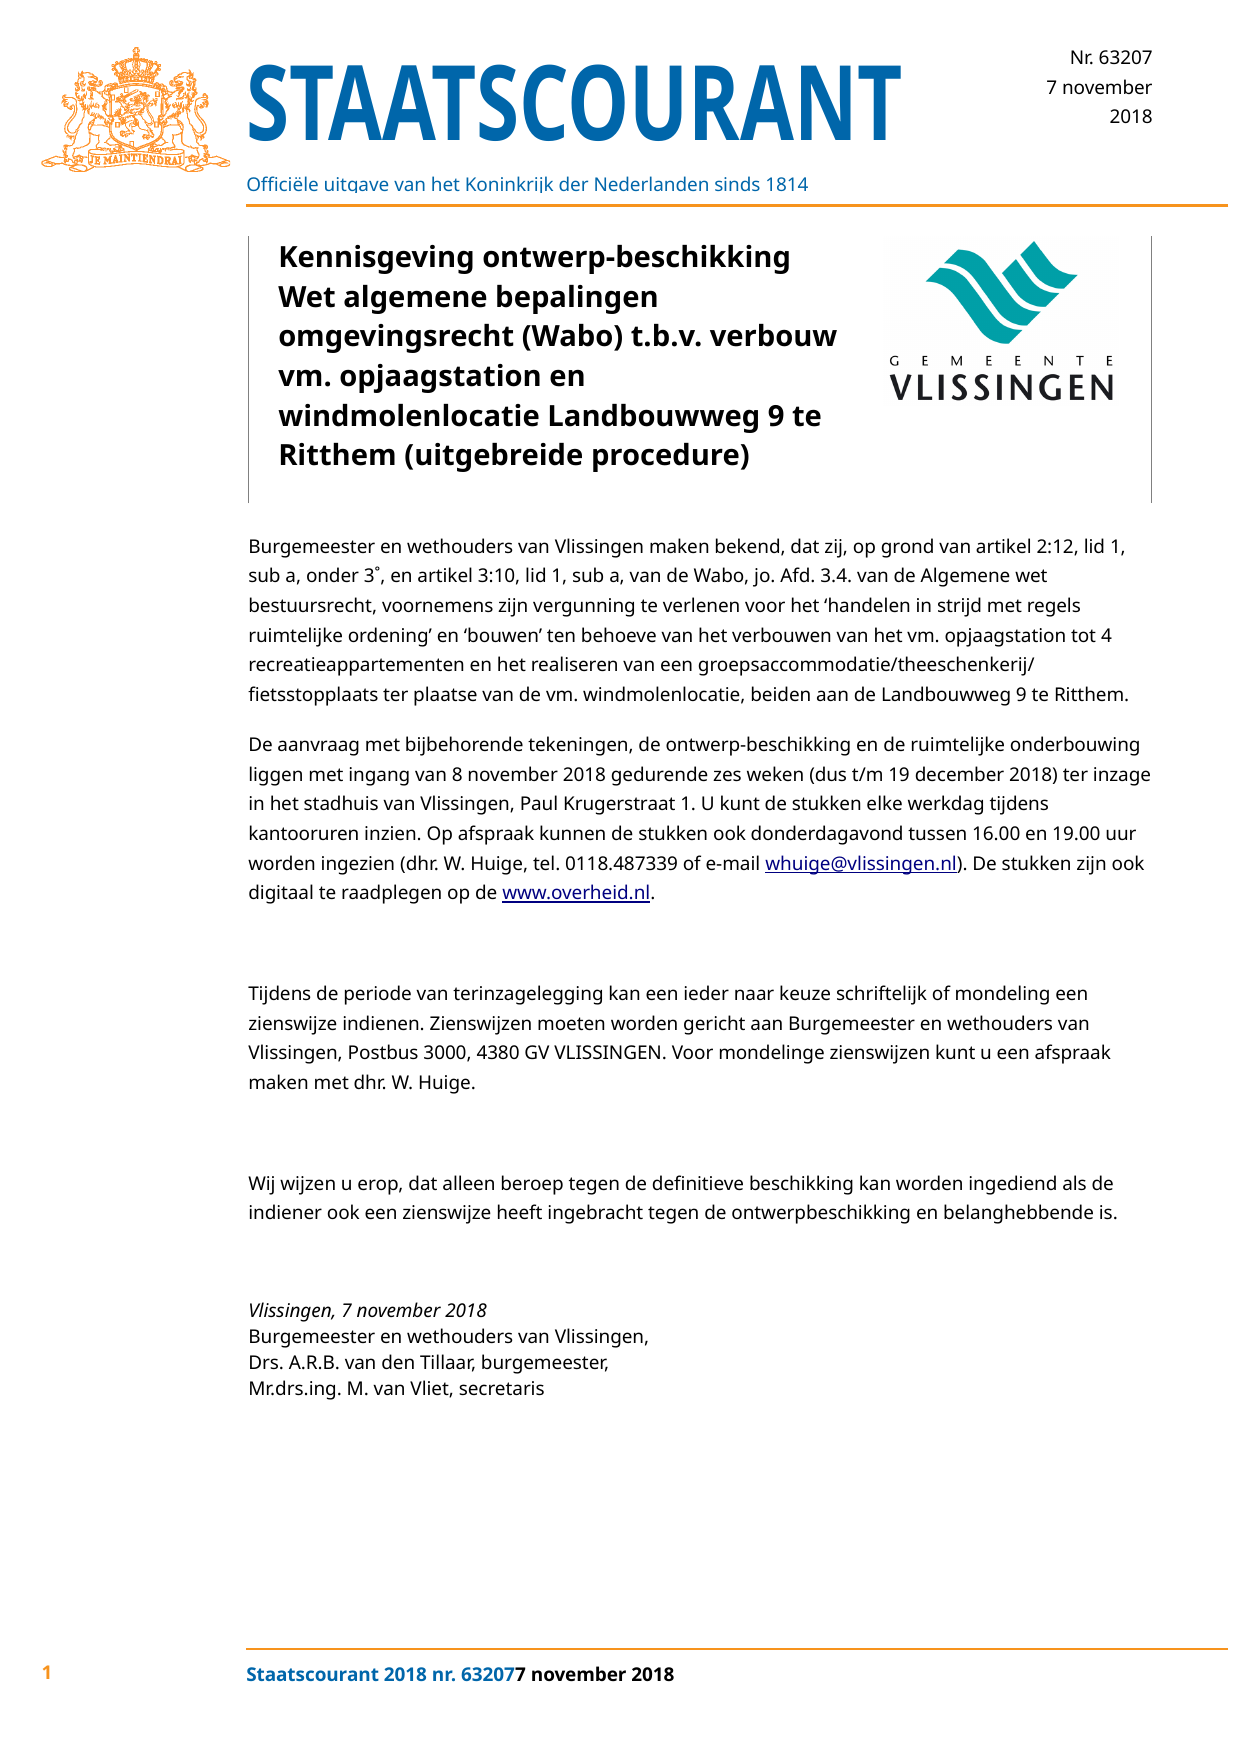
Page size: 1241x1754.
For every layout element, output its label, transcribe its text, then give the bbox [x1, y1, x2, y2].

text De aanvraag met bijbehorende tekeningen, de ontwerp-beschikking en de ruimtelijke onderbouwing liggen met ingang van 8 november 2018 gedurende zes weken (dus t/m 19 december 2018) ter inzage in het stadhuis van Vlissingen, Paul Krugerstraat 1. U kunt de stukken elke werkdag tijdens kantooruren inzien. Op afspraak kunnen de stukken ook donderdagavond tussen 16.00 en 19.00 uur worden ingezien (dhr. W. Huige, tel. 0118.487339 of e-mail whuige@vlissingen.nl). De stukken zijn ook digitaal te raadplegen op de www.overheid.nl. [248, 731, 1152, 905]
table_header Kennisgeving ontwerp-beschikking Wet algemene bepalingen omgevingsrecht (Wabo) t.b.v. verbouw vm. opjaagstation en windmolenlocatie Landbouwweg 9 te Ritthem (uitgebreide procedure) [249, 236, 850, 503]
picture [41, 47, 231, 172]
text Burgemeester en wethouders van Vlissingen maken bekend, dat zij, op grond van artikel 2:12, lid 1, sub a, onder 3˚, en artikel 3:10, lid 1, sub a, van de Wabo, jo. Afd. 3.4. van de Algemene wet bestuursrecht, voornemens zijn vergunning te verlenen voor het ‘handelen in strijd met regels ruimtelijke ordening’ en ‘bouwen’ ten behoeve van het verbouwen van het vm. opjaagstation tot 4 recreatieappartementen en het realiseren van een groepsaccommodatie/theeschenkerij/ fietsstopplaats ter plaatse van de vm. windmolenlocatie, beiden aan de Landbouwweg 9 te Ritthem. [248, 533, 1152, 707]
text Burgemeester en wethouders van Vlissingen, [248, 1323, 1152, 1349]
text Vlissingen, 7 november 2018 [248, 1297, 1152, 1323]
text Drs. A.R.B. van den Tillaar, burgemeester, [248, 1349, 1152, 1375]
table_header [850, 236, 1151, 503]
text Mr.drs.ing. M. van Vliet, secretaris [248, 1375, 1152, 1400]
text Tijdens de periode van terinzagelegging kan een ieder naar keuze schriftelijk of mondeling een zienswijze indienen. Zienswijzen moeten worden gericht aan Burgemeester en wethouders van Vlissingen, Postbus 3000, 4380 GV VLISSINGEN. Voor mondelinge zienswijzen kunt u een afspraak maken met dhr. W. Huige. [248, 980, 1152, 1094]
text Wij wijzen u erop, dat alleen beroep tegen de definitieve beschikking kan worden ingediend als de indiener ook een zienswijze heeft ingebracht tegen de ontwerpbeschikking en belanghebbende is. [248, 1170, 1152, 1225]
picture [882, 236, 1119, 406]
